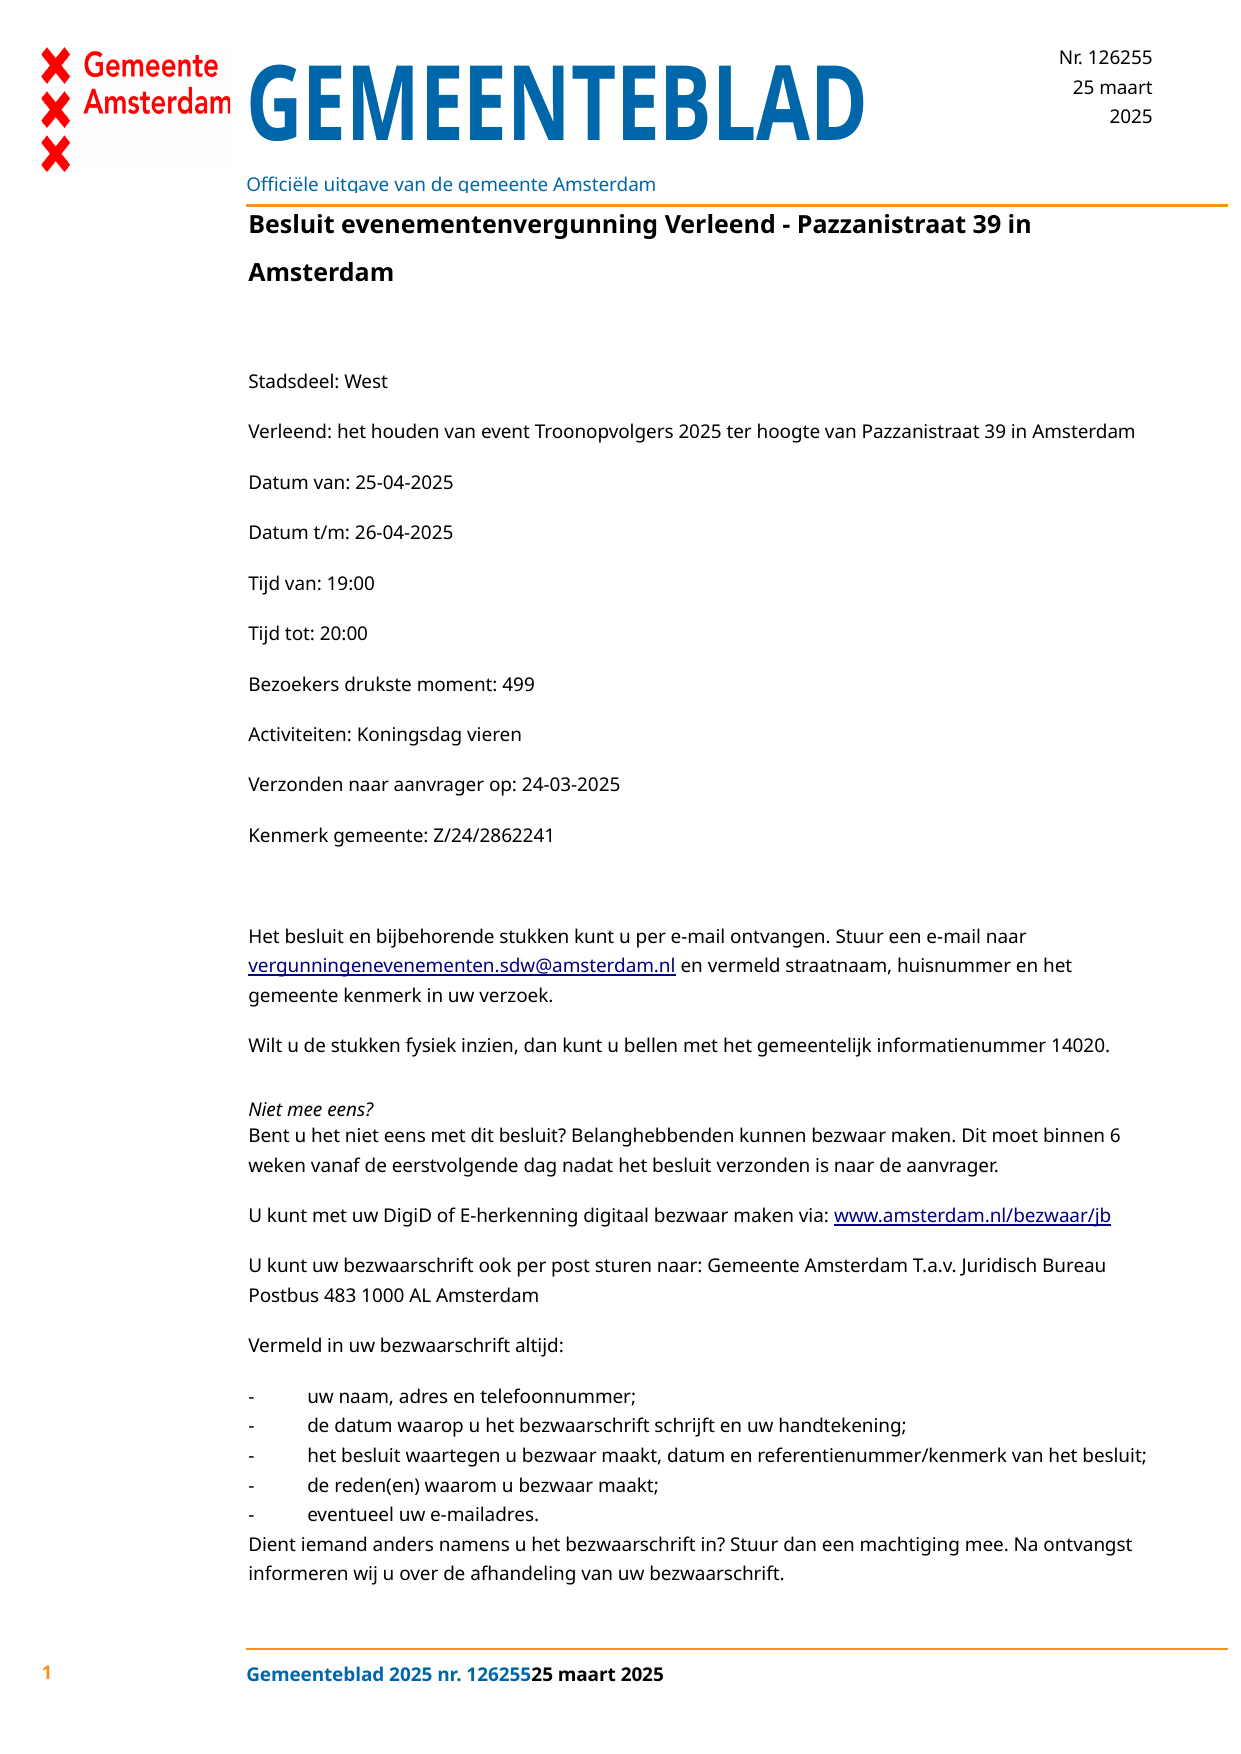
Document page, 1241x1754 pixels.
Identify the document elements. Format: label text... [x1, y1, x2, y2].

text Verzonden naar aanvrager op: 24-03-2025 [248, 772, 1152, 797]
text Dient iemand anders namens u het bezwaarschrift in? Stuur dan een machtiging mee. Na ontvangst informeren wij u over de afhandeling van uw bezwaarschrift. [248, 1531, 1152, 1586]
picture [41, 47, 231, 172]
list de reden(en) waarom u bezwaar maakt; [248, 1472, 1152, 1497]
text Niet mee eens? [248, 1096, 1152, 1122]
text Kenmerk gemeente: Z/24/2862241 [248, 822, 1152, 848]
text Bent u het niet eens met dit besluit? Belanghebbenden kunnen bezwaar maken. Dit moet binnen 6 weken vanaf de eerstvolgende dag nadat het besluit verzonden is naar de aanvrager. [248, 1122, 1152, 1177]
text Bezoekers drukste moment: 499 [248, 671, 1152, 697]
text Tijd van: 19:00 [248, 570, 1152, 596]
list eventueel uw e-mailadres. [248, 1501, 1152, 1527]
text Vermeld in uw bezwaarschrift altijd: [248, 1333, 1152, 1358]
text Activiteiten: Koningsdag vieren [248, 721, 1152, 747]
text Verleend: het houden van event Troonopvolgers 2025 ter hoogte van Pazzanistraat 39 in Amsterdam [248, 419, 1152, 444]
list uw naam, adres en telefoonnummer; [248, 1383, 1152, 1409]
text Datum van: 25-04-2025 [248, 469, 1152, 495]
text U kunt uw bezwaarschrift ook per post sturen naar: Gemeente Amsterdam T.a.v. Juridisch Bureau Postbus 483 1000 AL Amsterdam [248, 1253, 1152, 1308]
text Wilt u de stukken fysiek inzien, dan kunt u bellen met het gemeentelijk informatienummer 14020. [248, 1032, 1152, 1058]
text Besluit evenementenvergunning Verleend - Pazzanistraat 39 in Amsterdam [248, 207, 1152, 288]
list het besluit waartegen u bezwaar maakt, datum en referentienummer/kenmerk van het besluit; [248, 1442, 1152, 1468]
text Datum t/m: 26-04-2025 [248, 519, 1152, 545]
text Het besluit en bijbehorende stukken kunt u per e-mail ontvangen. Stuur een e-mail naar vergunningenevenementen.sdw@amsterdam.nl en vermeld straatnaam, huisnummer en het gemeente kenmerk in uw verzoek. [248, 923, 1152, 1008]
text U kunt met uw DigiD of E-herkenning digitaal bezwaar maken via: www.amsterdam.nl/bezwaar/jb [248, 1202, 1152, 1228]
text Tijd tot: 20:00 [248, 620, 1152, 646]
list de datum waarop u het bezwaarschrift schrijft en uw handtekening; [248, 1413, 1152, 1438]
text Stadsdeel: West [248, 368, 1152, 394]
